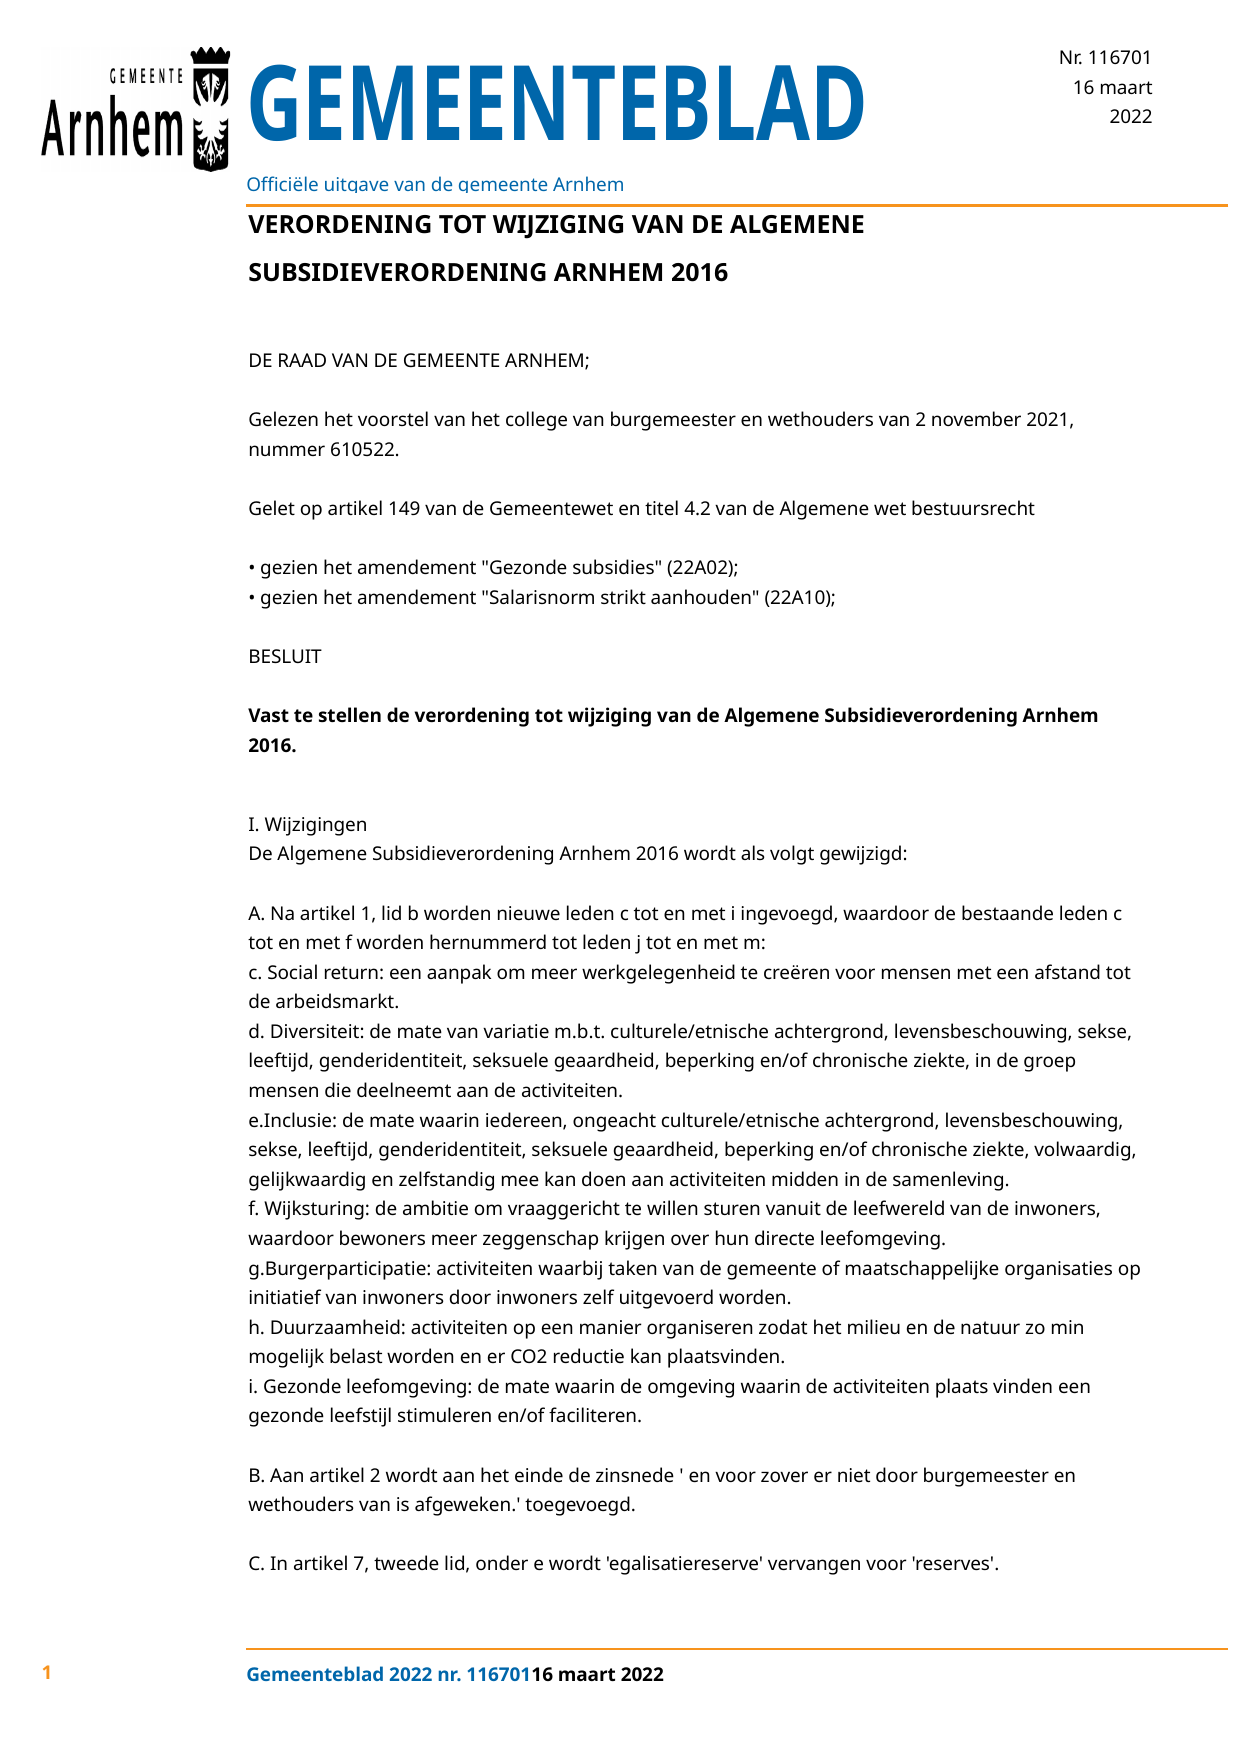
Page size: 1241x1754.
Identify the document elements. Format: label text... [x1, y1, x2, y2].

text De Algemene Subsidieverordening Arnhem 2016 wordt als volgt gewijzigd: [248, 841, 1152, 866]
text e.Inclusie: de mate waarin iedereen, ongeacht culturele/etnische achtergrond, levensbeschouwing, sekse, leeftijd, genderidentiteit, seksuele geaardheid, beperking en/of chronische ziekte, volwaardig, gelijkwaardig en zelfstandig mee kan doen aan activiteiten midden in de samenleving. [248, 1107, 1152, 1192]
picture [41, 47, 231, 172]
text BESLUIT [248, 643, 1152, 669]
text A. Na artikel 1, lid b worden nieuwe leden c tot en met i ingevoegd, waardoor de bestaande leden c tot en met f worden hernummerd tot leden j tot en met m: [248, 900, 1152, 955]
text c. Social return: een aanpak om meer werkgelegenheid te creëren voor mensen met een afstand tot de arbeidsmarkt. [248, 959, 1152, 1014]
text Gelezen het voorstel van het college van burgemeester en wethouders van 2 november 2021, nummer 610522. [248, 407, 1152, 462]
text d. Diversiteit: de mate van variatie m.b.t. culturele/etnische achtergrond, levensbeschouwing, sekse, leeftijd, genderidentiteit, seksuele geaardheid, beperking en/of chronische ziekte, in de groep mensen die deelneemt aan de activiteiten. [248, 1018, 1152, 1103]
text I. Wijzigingen [248, 811, 1152, 837]
text B. Aan artikel 2 wordt aan het einde de zinsnede ' en voor zover er niet door burgemeester en wethouders van is afgeweken.' toegevoegd. [248, 1462, 1152, 1517]
text Vast te stellen de verordening tot wijziging van de Algemene Subsidieverordening Arnhem 2016. [248, 702, 1152, 758]
text • gezien het amendement "Gezonde subsidies" (22A02); [248, 554, 1152, 580]
text h. Duurzaamheid: activiteiten op een manier organiseren zodat het milieu en de natuur zo min mogelijk belast worden en er CO2 reductie kan plaatsvinden. [248, 1314, 1152, 1369]
text DE RAAD VAN DE GEMEENTE ARNHEM; [248, 347, 1152, 373]
text i. Gezonde leefomgeving: de mate waarin de omgeving waarin de activiteiten plaats vinden een gezonde leefstijl stimuleren en/of faciliteren. [248, 1373, 1152, 1428]
text g.Burgerparticipatie: activiteiten waarbij taken van de gemeente of maatschappelijke organisaties op initiatief van inwoners door inwoners zelf uitgevoerd worden. [248, 1255, 1152, 1310]
text f. Wijksturing: de ambitie om vraaggericht te willen sturen vanuit de leefwereld van de inwoners, waardoor bewoners meer zeggenschap krijgen over hun directe leefomgeving. [248, 1196, 1152, 1251]
text C. In artikel 7, tweede lid, onder e wordt 'egalisatiereserve' vervangen voor 'reserves'. [248, 1551, 1152, 1576]
text VERORDENING TOT WIJZIGING VAN DE ALGEMENE SUBSIDIEVERORDENING ARNHEM 2016 [248, 207, 1152, 288]
text • gezien het amendement "Salarisnorm strikt aanhouden" (22A10); [248, 584, 1152, 610]
text Gelet op artikel 149 van de Gemeentewet en titel 4.2 van de Algemene wet bestuursrecht [248, 495, 1152, 521]
